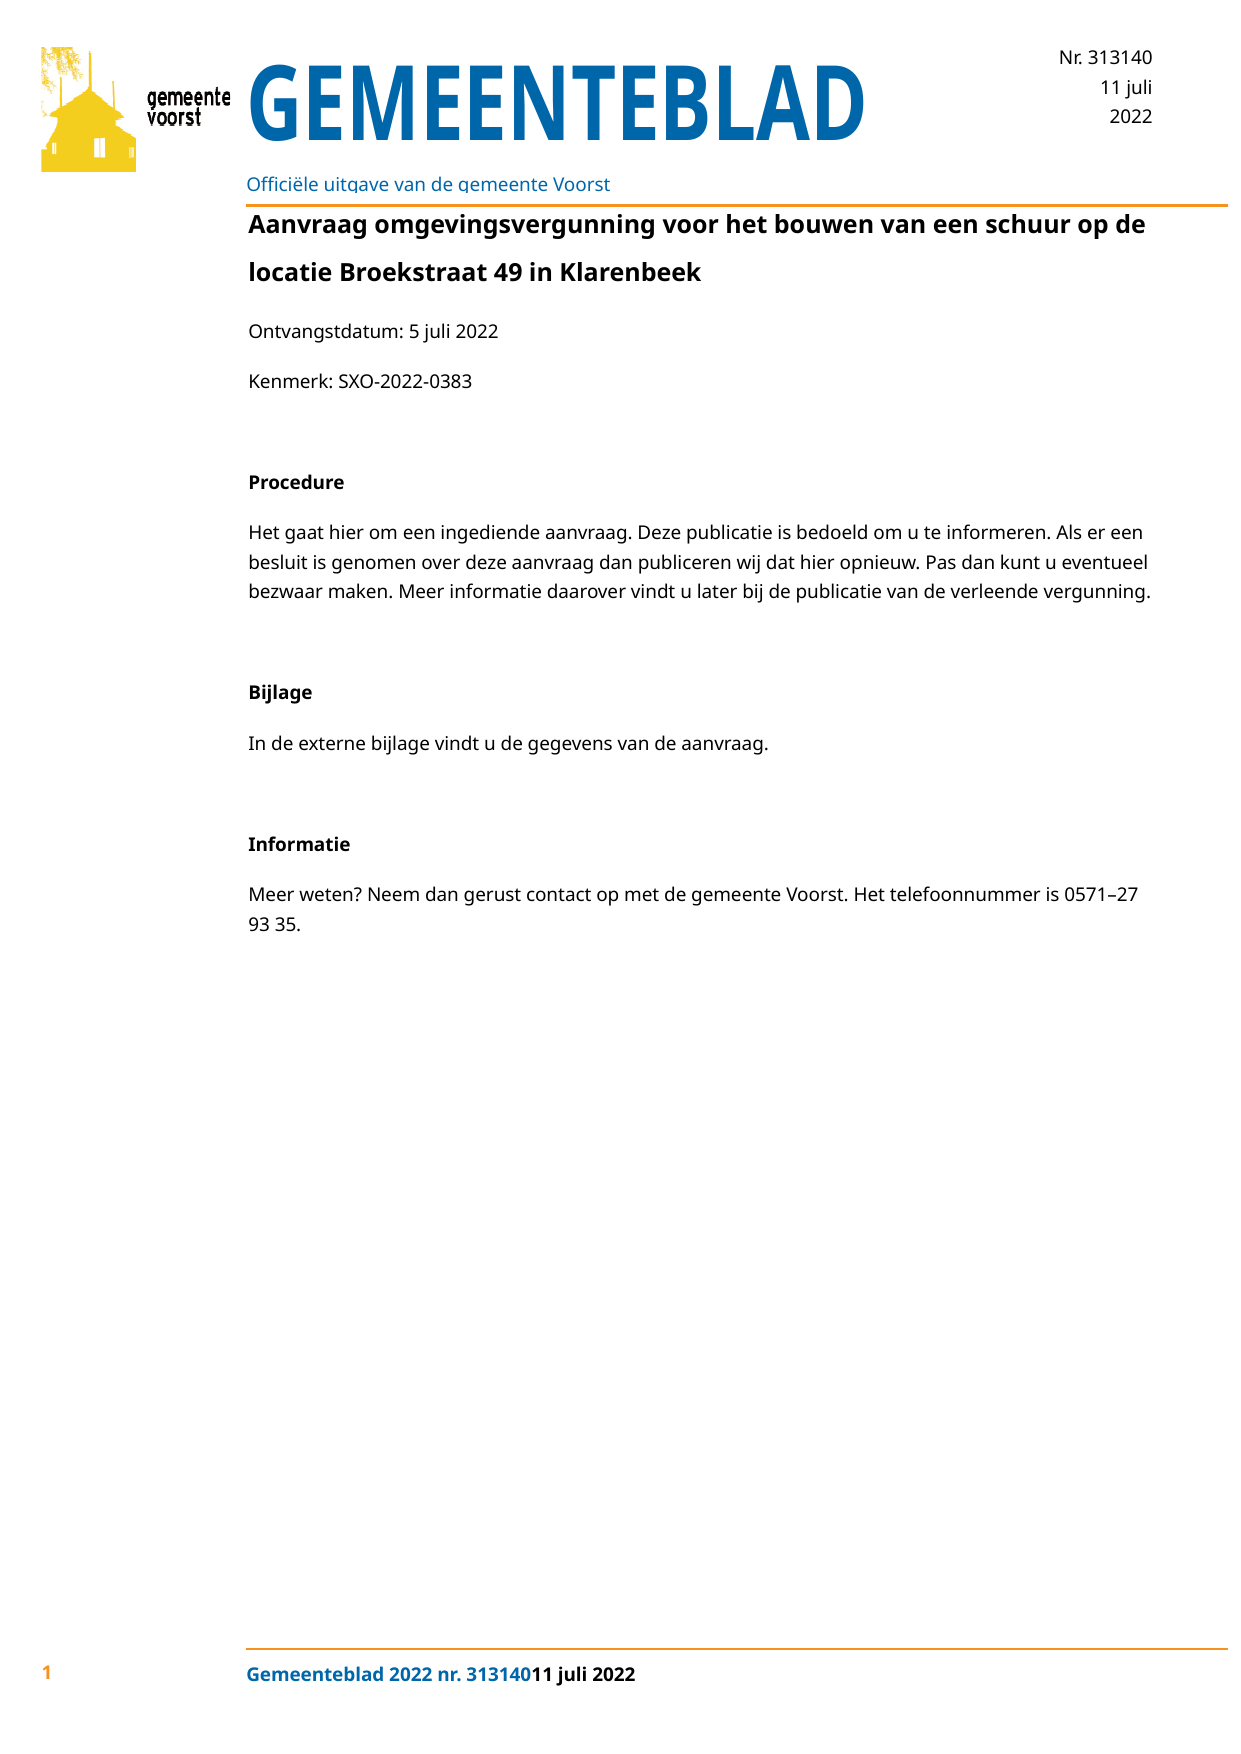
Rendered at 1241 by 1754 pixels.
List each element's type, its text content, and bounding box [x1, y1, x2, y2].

text Ontvangstdatum: 5 juli 2022 [248, 318, 1152, 344]
text Bijlage [248, 679, 1152, 705]
text Procedure [248, 469, 1152, 495]
text Aanvraag omgevingsvergunning voor het bouwen van een schuur op de locatie Broekstraat 49 in Klarenbeek [248, 207, 1152, 288]
text Informatie [248, 831, 1152, 857]
text Kenmerk: SXO-2022-0383 [248, 368, 1152, 394]
text Meer weten? Neem dan gerust contact op met de gemeente Voorst. Het telefoonnummer is 0571–27 93 35. [248, 881, 1152, 937]
text In de externe bijlage vindt u de gegevens van de aanvraag. [248, 730, 1152, 756]
picture [41, 47, 231, 172]
text Het gaat hier om een ingediende aanvraag. Deze publicatie is bedoeld om u te informeren. Als er een besluit is genomen over deze aanvraag dan publiceren wij dat hier opnieuw. Pas dan kunt u eventueel bezwaar maken. Meer informatie daarover vindt u later bij de publicatie van de verleende vergunning. [248, 519, 1152, 604]
